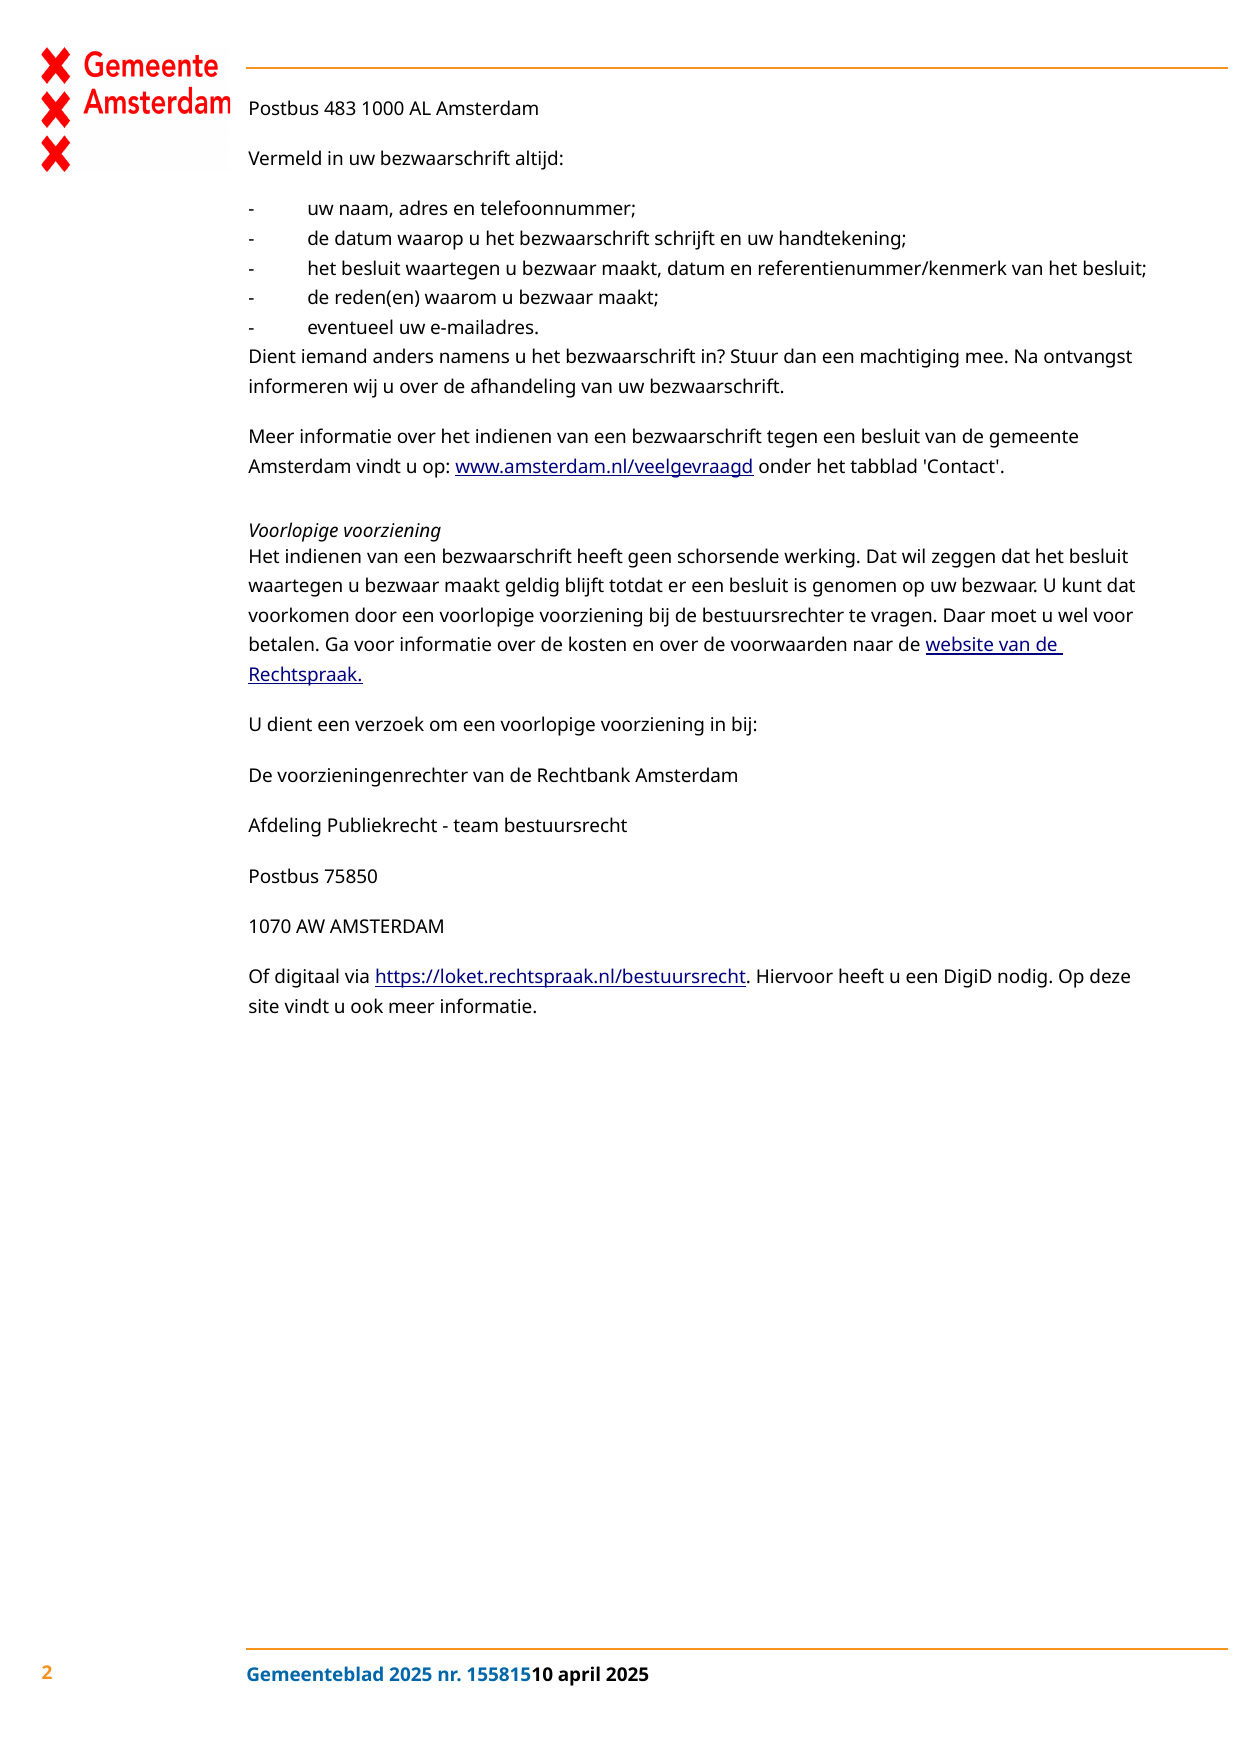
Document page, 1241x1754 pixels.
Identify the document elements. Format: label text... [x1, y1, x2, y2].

text Vermeld in uw bezwaarschrift altijd: [248, 145, 1152, 171]
text 1070 AW AMSTERDAM [248, 913, 1152, 939]
text Of digitaal via https://loket.rechtspraak.nl/bestuursrecht. Hiervoor heeft u een DigiD nodig. Op deze site vindt u ook meer informatie. [248, 964, 1152, 1019]
text De voorzieningenrechter van de Rechtbank Amsterdam [248, 762, 1152, 788]
list de datum waarop u het bezwaarschrift schrijft en uw handtekening; [248, 225, 1152, 251]
list uw naam, adres en telefoonnummer; [248, 196, 1152, 221]
text U dient een verzoek om een voorlopige voorziening in bij: [248, 712, 1152, 737]
text Postbus 75850 [248, 863, 1152, 888]
list het besluit waartegen u bezwaar maakt, datum en referentienummer/kenmerk van het besluit; [248, 255, 1152, 281]
picture [41, 47, 231, 172]
text Afdeling Publiekrecht - team bestuursrecht [248, 812, 1152, 838]
text Het indienen van een bezwaarschrift heeft geen schorsende werking. Dat wil zeggen dat het besluit waartegen u bezwaar maakt geldig blijft totdat er een besluit is genomen op uw bezwaar. U kunt dat voorkomen door een voorlopige voorziening bij de bestuursrechter te vragen. Daar moet u wel voor betalen. Ga voor informatie over de kosten en over de voorwaarden naar de website van de Rechtspraak. [248, 543, 1152, 687]
text Voorlopige voorziening [248, 517, 1152, 543]
text Meer informatie over het indienen van een bezwaarschrift tegen een besluit van de gemeente Amsterdam vindt u op: www.amsterdam.nl/veelgevraagd onder het tabblad 'Contact'. [248, 423, 1152, 479]
list eventueel uw e-mailadres. [248, 314, 1152, 340]
list de reden(en) waarom u bezwaar maakt; [248, 284, 1152, 310]
text Postbus 483 1000 AL Amsterdam [248, 95, 1152, 121]
text Dient iemand anders namens u het bezwaarschrift in? Stuur dan een machtiging mee. Na ontvangst informeren wij u over de afhandeling van uw bezwaarschrift. [248, 343, 1152, 399]
